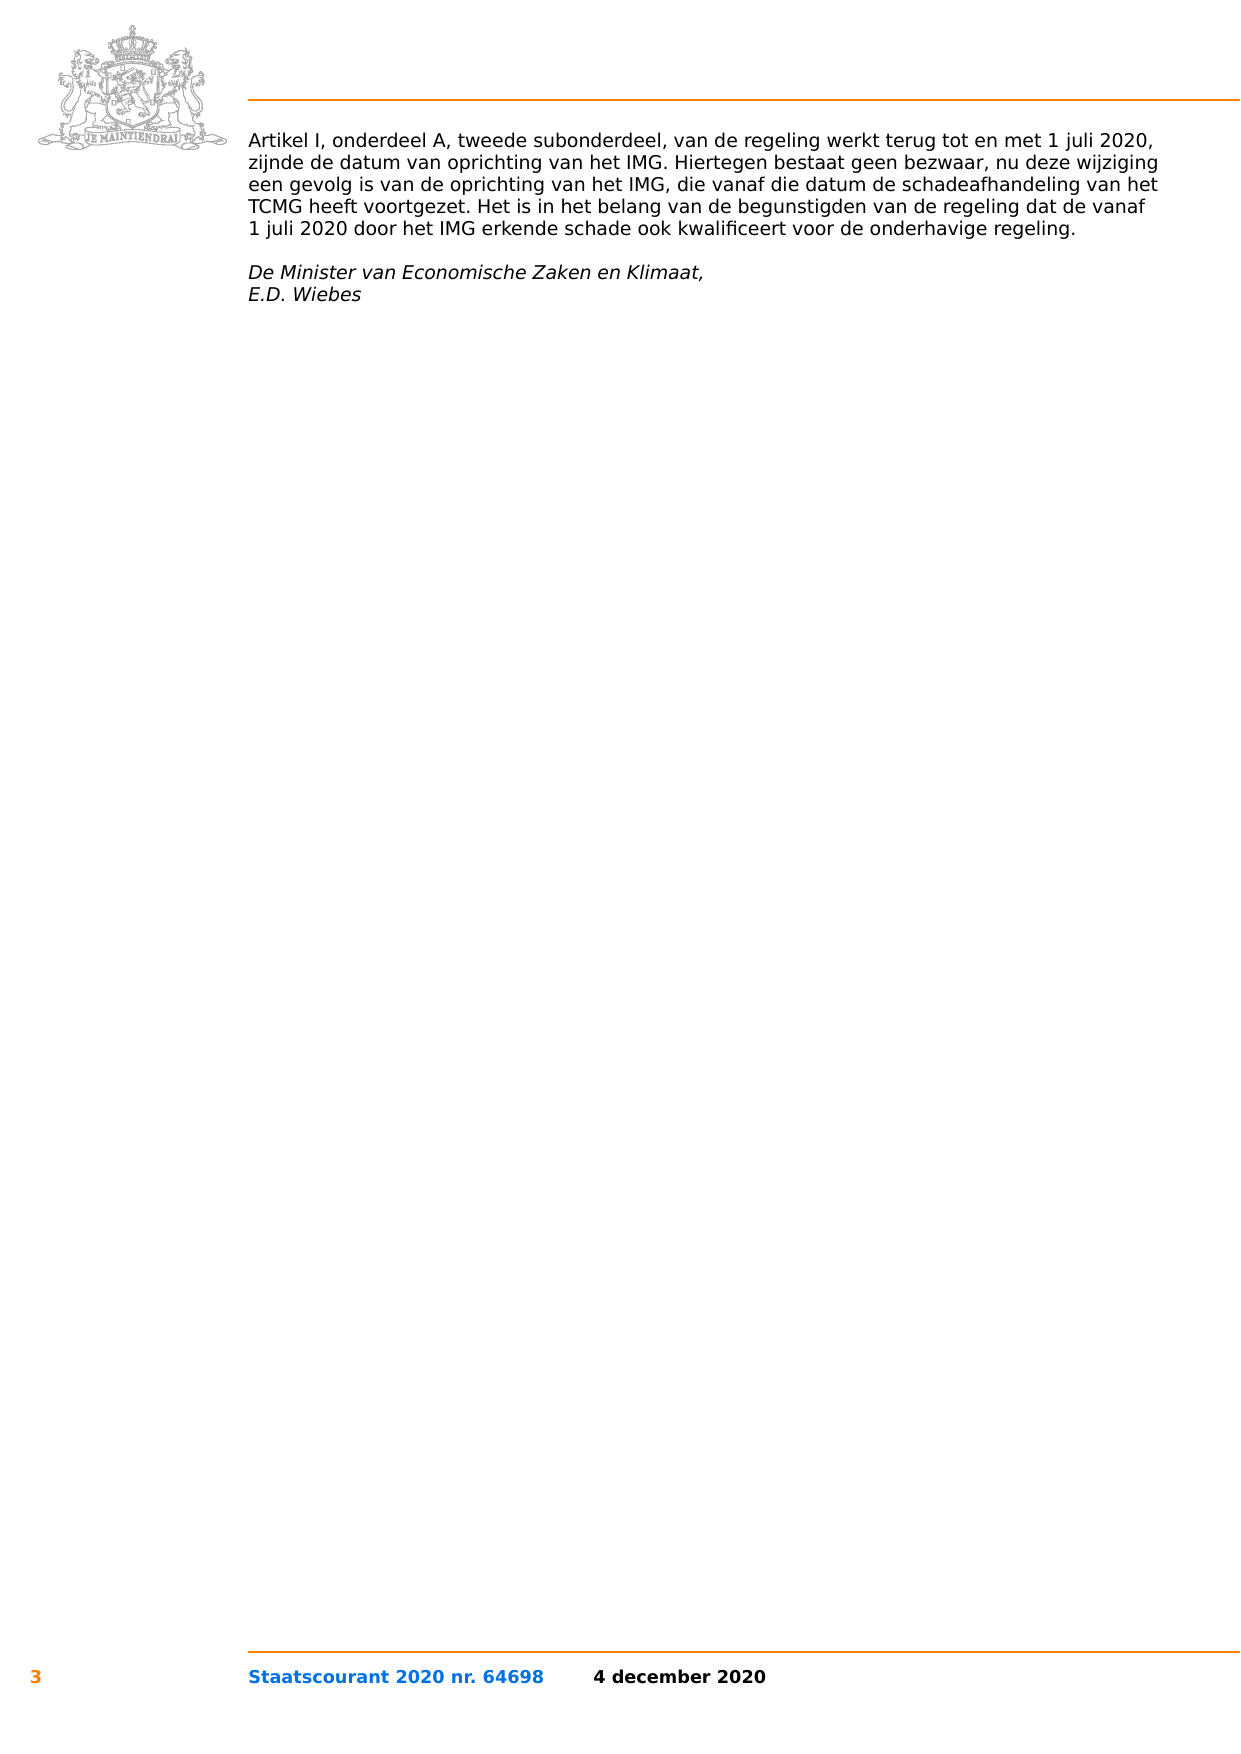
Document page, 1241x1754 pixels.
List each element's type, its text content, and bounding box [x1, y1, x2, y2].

picture [38, 25, 227, 150]
text Artikel I, onderdeel A, tweede subonderdeel, van de regeling werkt terug tot en met 1 juli 2020, zijnde de datum van oprichting van het IMG. Hiertegen bestaat geen bezwaar, nu deze wijziging een gevolg is van de oprichting van het IMG, die vanaf die datum de schadeafhandeling van het TCMG heeft voortgezet. Het is in het belang van de begunstigden van de regeling dat de vanaf 1 juli 2020 door het IMG erkende schade ook kwalificeert voor de onderhavige regeling. [248, 130, 1163, 240]
text De Minister van Economische Zaken en Klimaat, E.D. Wiebes [248, 262, 1163, 306]
